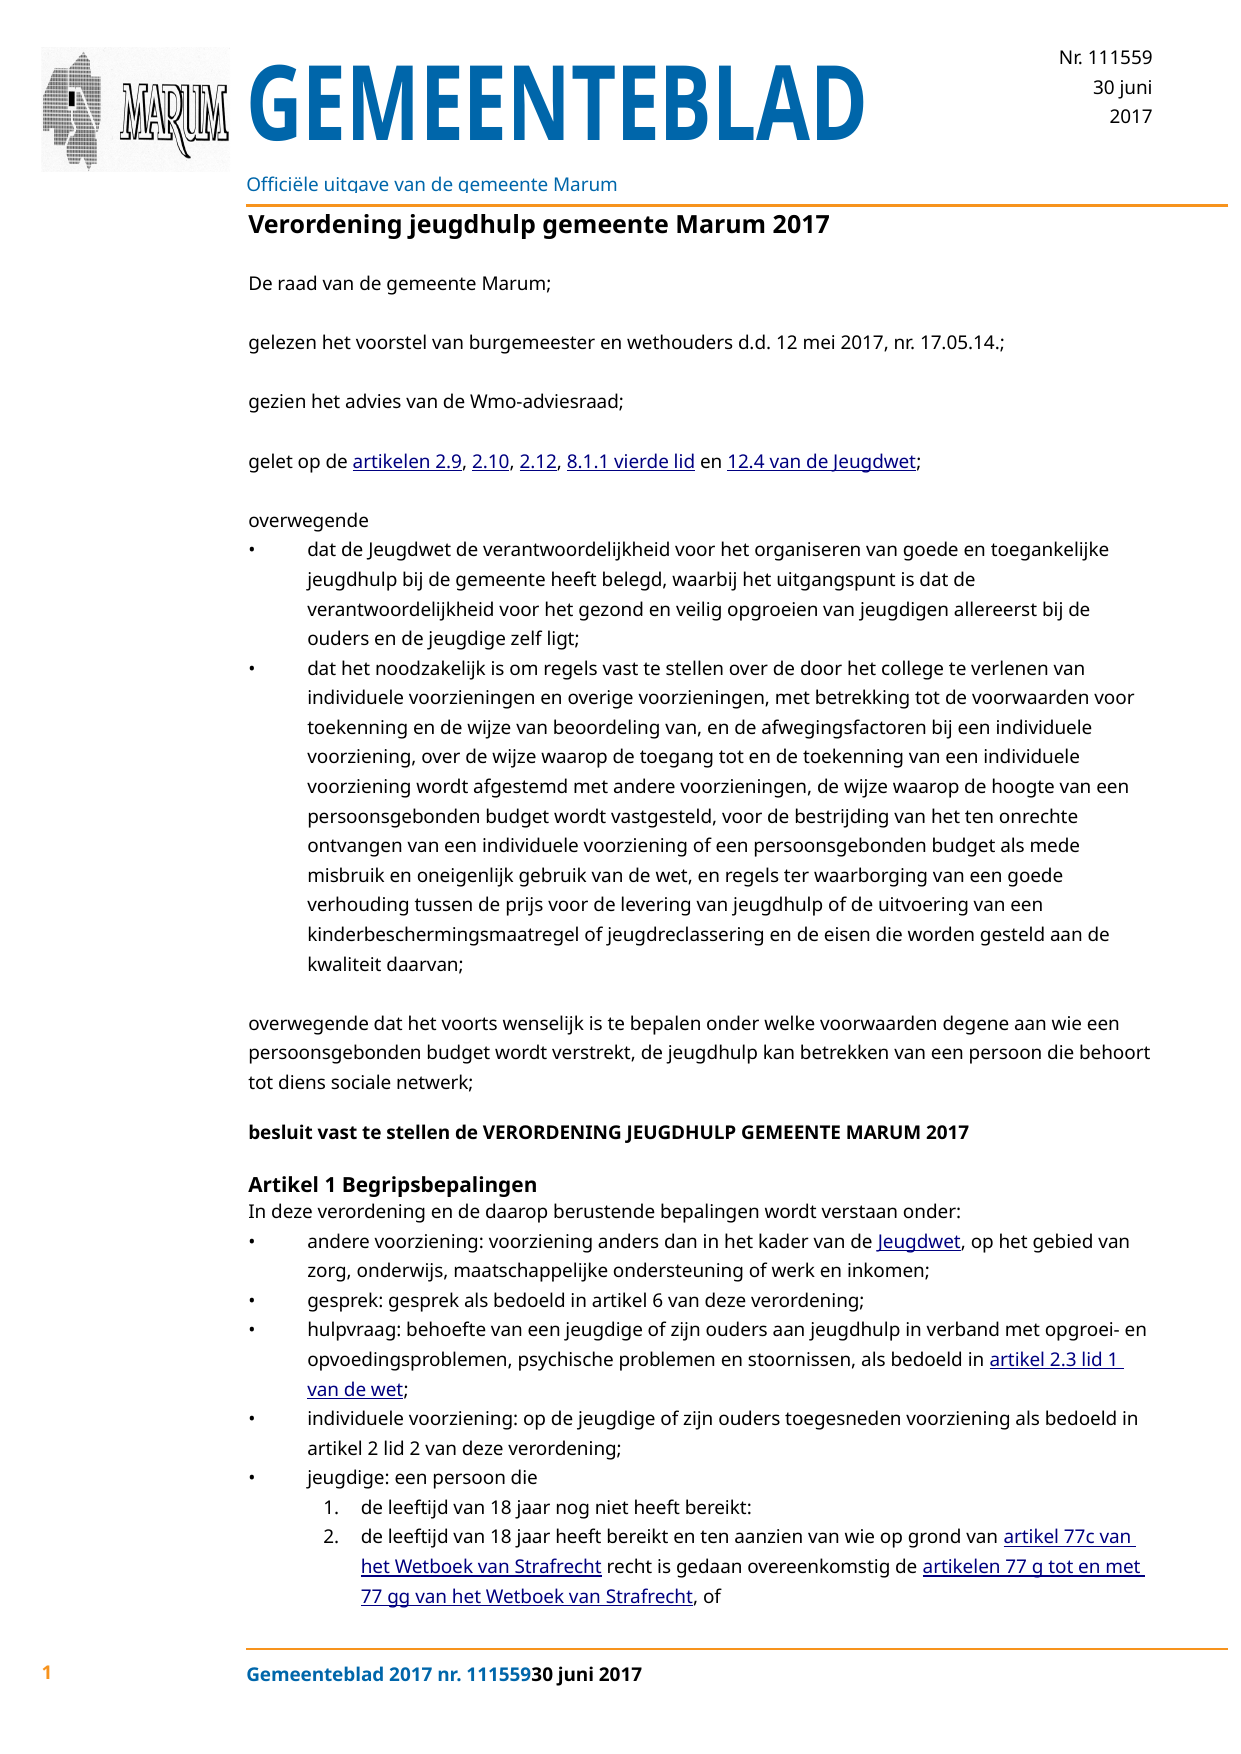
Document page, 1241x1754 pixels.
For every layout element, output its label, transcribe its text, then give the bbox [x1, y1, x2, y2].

list de leeftijd van 18 jaar heeft bereikt en ten aanzien van wie op grond van artikel 77c van het Wetboek van Strafrecht recht is gedaan overeenkomstig de artikelen 77 g tot en met 77 gg van het Wetboek van Strafrecht, of [323, 1524, 1152, 1608]
text overwegende [248, 507, 1152, 533]
list individuele voorziening: op de jeugdige of zijn ouders toegesneden voorziening als bedoeld in artikel 2 lid 2 van deze verordening; [248, 1405, 1152, 1461]
text gelet op de artikelen 2.9, 2.10, 2.12, 8.1.1 vierde lid en 12.4 van de Jeugdwet; [248, 448, 1152, 473]
list de leeftijd van 18 jaar nog niet heeft bereikt: [323, 1494, 1152, 1520]
list andere voorziening: voorziening anders dan in het kader van de Jeugdwet, op het gebied van zorg, onderwijs, maatschappelijke ondersteuning of werk en inkomen; [248, 1228, 1152, 1283]
text Artikel 1 Begripsbepalingen [248, 1170, 1152, 1198]
text gelezen het voorstel van burgemeester en wethouders d.d. 12 mei 2017, nr. 17.05.14.; [248, 329, 1152, 355]
list jeugdige: een persoon die [248, 1464, 1152, 1490]
text De raad van de gemeente Marum; [248, 270, 1152, 296]
text In deze verordening en de daarop berustende bepalingen wordt verstaan onder: [248, 1198, 1152, 1224]
text gezien het advies van de Wmo-adviesraad; [248, 389, 1152, 414]
text Verordening jeugdhulp gemeente Marum 2017 [248, 207, 1152, 241]
text besluit vast te stellen de VERORDENING JEUGDHULP GEMEENTE MARUM 2017 [248, 1119, 1152, 1145]
list gesprek: gesprek als bedoeld in artikel 6 van deze verordening; [248, 1287, 1152, 1313]
list hulpvraag: behoefte van een jeugdige of zijn ouders aan jeugdhulp in verband met opgroei- en opvoedingsproblemen, psychische problemen en stoornissen, als bedoeld in artikel 2.3 lid 1 van de wet; [248, 1317, 1152, 1401]
text overwegende dat het voorts wenselijk is te bepalen onder welke voorwaarden degene aan wie een persoonsgebonden budget wordt verstrekt, de jeugdhulp kan betrekken van een persoon die behoort tot diens sociale netwerk; [248, 1010, 1152, 1095]
picture [41, 47, 231, 172]
list dat het noodzakelijk is om regels vast te stellen over de door het college te verlenen van individuele voorzieningen en overige voorzieningen, met betrekking tot de voorwaarden voor toekenning en de wijze van beoordeling van, en de afwegingsfactoren bij een individuele voorziening, over de wijze waarop de toegang tot en de toekenning van een individuele voorziening wordt afgestemd met andere voorzieningen, de wijze waarop de hoogte van een persoonsgebonden budget wordt vastgesteld, voor de bestrijding van het ten onrechte ontvangen van een individuele voorziening of een persoonsgebonden budget als mede misbruik en oneigenlijk gebruik van de wet, en regels ter waarborging van een goede verhouding tussen de prijs voor de levering van jeugdhulp of de uitvoering van een kinderbeschermingsmaatregel of jeugdreclassering en de eisen die worden gesteld aan de kwaliteit daarvan; [248, 655, 1152, 976]
list dat de Jeugdwet de verantwoordelijkheid voor het organiseren van goede en toegankelijke jeugdhulp bij de gemeente heeft belegd, waarbij het uitgangspunt is dat de verantwoordelijkheid voor het gezond en veilig opgroeien van jeugdigen allereerst bij de ouders en de jeugdige zelf ligt; [248, 537, 1152, 651]
